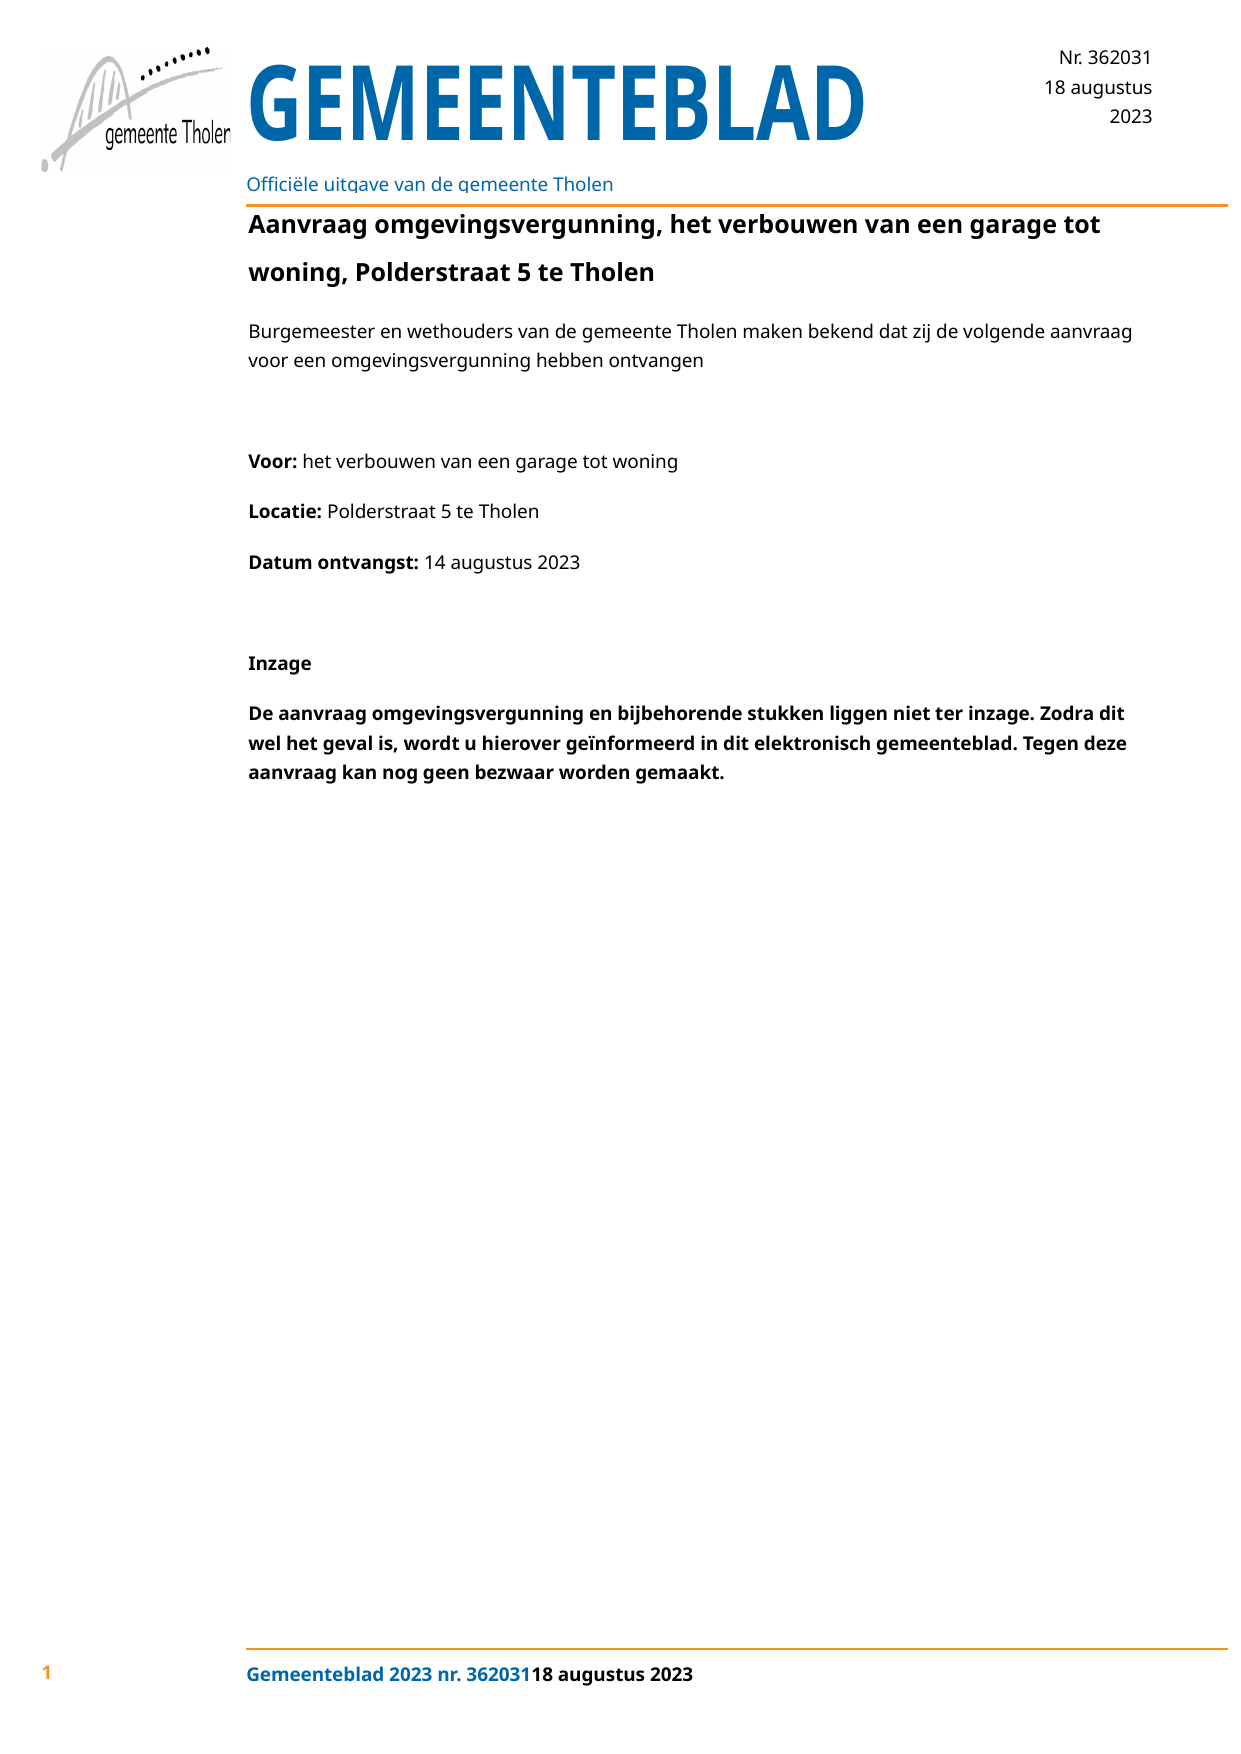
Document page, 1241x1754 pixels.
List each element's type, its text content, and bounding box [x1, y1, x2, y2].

text De aanvraag omgevingsvergunning en bijbehorende stukken liggen niet ter inzage. Zodra dit wel het geval is, wordt u hierover geïnformeerd in dit elektronisch gemeenteblad. Tegen deze aanvraag kan nog geen bezwaar worden gemaakt. [248, 700, 1152, 785]
text Inzage [248, 650, 1152, 676]
text Datum ontvangst: 14 augustus 2023 [248, 549, 1152, 575]
text Burgemeester en wethouders van de gemeente Tholen maken bekend dat zij de volgende aanvraag voor een omgevingsvergunning hebben ontvangen [248, 318, 1152, 373]
picture [41, 47, 231, 172]
text Voor: het verbouwen van een garage tot woning [248, 448, 1152, 474]
text Locatie: Polderstraat 5 te Tholen [248, 499, 1152, 524]
text Aanvraag omgevingsvergunning, het verbouwen van een garage tot woning, Polderstraat 5 te Tholen [248, 207, 1152, 288]
